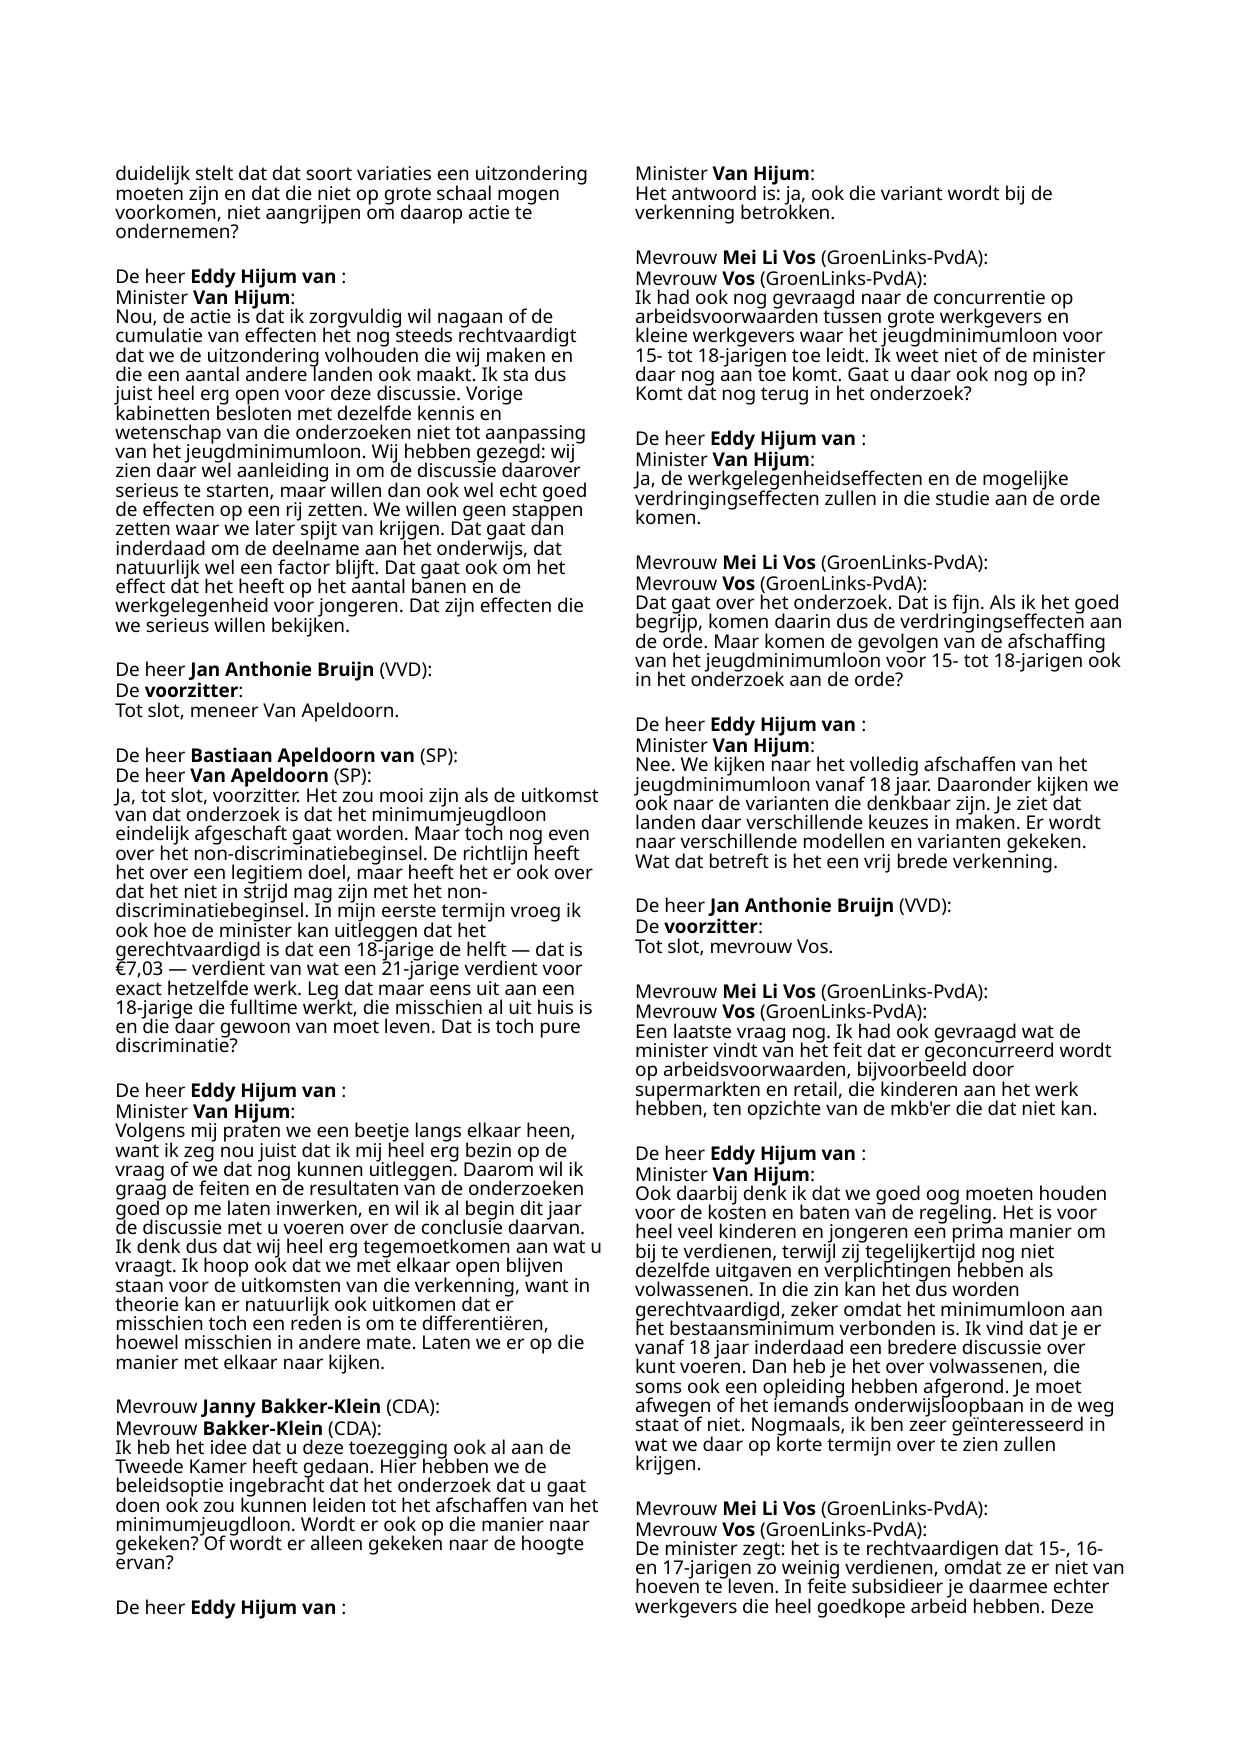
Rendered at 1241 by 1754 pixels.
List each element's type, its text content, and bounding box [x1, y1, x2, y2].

text Volgens mij praten we een beetje langs elkaar heen, want ik zeg nou juist dat ik mij heel erg bezin op de vraag of we dat nog kunnen uitleggen. Daarom wil ik graag de feiten en de resultaten van de onderzoeken goed op me laten inwerken, en wil ik al begin dit jaar de discussie met u voeren over de conclusie daarvan. Ik denk dus dat wij heel erg tegemoetkomen aan wat u vraagt. Ik hoop ook dat we met elkaar open blijven staan voor de uitkomsten van die verkenning, want in theorie kan er natuurlijk ook uitkomen dat er misschien toch een reden is om te differentiëren, hoewel misschien in andere mate. Laten we er op die manier met elkaar naar kijken. [115, 1122, 605, 1373]
text Dat gaat over het onderzoek. Dat is fijn. Als ik het goed begrijp, komen daarin dus de verdringingseffecten aan de orde. Maar komen de gevolgen van de afschaffing van het jeugdminimumloon voor 15- tot 18-jarigen ook in het onderzoek aan de orde? [635, 594, 1125, 690]
text Minister Van Hijum: [635, 1166, 1125, 1185]
text Minister Van Hijum: [635, 737, 1125, 756]
text Nou, de actie is dat ik zorgvuldig wil nagaan of de cumulatie van effecten het nog steeds rechtvaardigt dat we de uitzondering volhouden die wij maken en die een aantal andere landen ook maakt. Ik sta dus juist heel erg open voor deze discussie. Vorige kabinetten besloten met dezelfde kennis en wetenschap van die onderzoeken niet tot aanpassing van het jeugdminimumloon. Wij hebben gezegd: wij zien daar wel aanleiding in om de discussie daarover serieus te starten, maar willen dan ook wel echt goed de effecten op een rij zetten. We willen geen stappen zetten waar we later spijt van krijgen. Dat gaat dan inderdaad om de deelname aan het onderwijs, dat natuurlijk wel een factor blijft. Dat gaat ook om het effect dat het heeft op het aantal banen en de werkgelegenheid voor jongeren. Dat zijn effecten die we serieus willen bekijken. [115, 308, 605, 636]
text De heer Jan Anthonie Bruijn (VVD): [115, 657, 605, 682]
text De voorzitter: [635, 918, 1125, 938]
text duidelijk stelt dat dat soort variaties een uitzondering moeten zijn en dat die niet op grote schaal mogen voorkomen, niet aangrijpen om daarop actie te ondernemen? [115, 165, 605, 242]
text Minister Van Hijum: [115, 289, 605, 308]
text Mevrouw Mei Li Vos (GroenLinks-PvdA): [635, 978, 1125, 1003]
text De heer Bastiaan Apeldoorn van (SP): [115, 742, 605, 767]
text Ook daarbij denk ik dat we goed oog moeten houden voor de kosten en baten van de regeling. Het is voor heel veel kinderen en jongeren een prima manier om bij te verdienen, terwijl zij tegelijkertijd nog niet dezelfde uitgaven en verplichtingen hebben als volwassenen. In die zin kan het dus worden gerechtvaardigd, zeker omdat het minimumloon aan het bestaansminimum verbonden is. Ik vind dat je er vanaf 18 jaar inderdaad een bredere discussie over kunt voeren. Dan heb je het over volwassenen, die soms ook een opleiding hebben afgerond. Je moet afwegen of het iemands onderwijsloopbaan in de weg staat of niet. Nogmaals, ik ben zeer geïnteresseerd in wat we daar op korte termijn over te zien zullen krijgen. [635, 1185, 1125, 1474]
text Mevrouw Bakker-Klein (CDA): [115, 1419, 605, 1439]
text De heer Van Apeldoorn (SP): [115, 767, 605, 787]
text De heer Eddy Hijum van : [635, 425, 1125, 451]
text Mevrouw Vos (GroenLinks-PvdA): [635, 1521, 1125, 1540]
text Mevrouw Mei Li Vos (GroenLinks-PvdA): [635, 244, 1125, 270]
text Mevrouw Janny Bakker-Klein (CDA): [115, 1394, 605, 1419]
text De heer Eddy Hijum van : [115, 1077, 605, 1103]
text Ik heb het idee dat u deze toezegging ook al aan de Tweede Kamer heeft gedaan. Hier hebben we de beleidsoptie ingebracht dat het onderzoek dat u gaat doen ook zou kunnen leiden tot het afschaffen van het minimumjeugdloon. Wordt er ook op die manier naar gekeken? Of wordt er alleen gekeken naar de hoogte ervan? [115, 1439, 605, 1574]
text Ik had ook nog gevraagd naar de concurrentie op arbeidsvoorwaarden tussen grote werkgevers en kleine werkgevers waar het jeugdminimumloon voor 15- tot 18-jarigen toe leidt. Ik weet niet of de minister daar nog aan toe komt. Gaat u daar ook nog op in? Komt dat nog terug in het onderzoek? [635, 289, 1125, 404]
text Mevrouw Vos (GroenLinks-PvdA): [635, 270, 1125, 289]
text De heer Eddy Hijum van : [115, 263, 605, 289]
text Minister Van Hijum: [635, 451, 1125, 470]
text De heer Jan Anthonie Bruijn (VVD): [635, 893, 1125, 918]
text Een laatste vraag nog. Ik had ook gevraagd wat de minister vindt van het feit dat er geconcurreerd wordt op arbeidsvoorwaarden, bijvoorbeeld door supermarkten en retail, die kinderen aan het werk hebben, ten opzichte van de mkb'er die dat niet kan. [635, 1023, 1125, 1119]
text De voorzitter: [115, 682, 605, 702]
text De heer Eddy Hijum van : [635, 1140, 1125, 1166]
text Tot slot, meneer Van Apeldoorn. [115, 702, 605, 721]
text Ja, de werkgelegenheidseffecten en de mogelijke verdringingseffecten zullen in die studie aan de orde komen. [635, 470, 1125, 528]
text Tot slot, mevrouw Vos. [635, 938, 1125, 957]
text Mevrouw Vos (GroenLinks-PvdA): [635, 1003, 1125, 1023]
text Het antwoord is: ja, ook die variant wordt bij de verkenning betrokken. [635, 184, 1125, 223]
text Nee. We kijken naar het volledig afschaffen van het jeugdminimumloon vanaf 18 jaar. Daaronder kijken we ook naar de varianten die denkbaar zijn. Je ziet dat landen daar verschillende keuzes in maken. Er wordt naar verschillende modellen en varianten gekeken. Wat dat betreft is het een vrij brede verkenning. [635, 756, 1125, 872]
text De heer Eddy Hijum van : [635, 711, 1125, 737]
text De heer Eddy Hijum van : [115, 1594, 605, 1620]
text Mevrouw Vos (GroenLinks-PvdA): [635, 575, 1125, 594]
text Mevrouw Mei Li Vos (GroenLinks-PvdA): [635, 1495, 1125, 1521]
text Mevrouw Mei Li Vos (GroenLinks-PvdA): [635, 549, 1125, 575]
text De minister zegt: het is te rechtvaardigen dat 15-, 16- en 17-jarigen zo weinig verdienen, omdat ze er niet van hoeven te leven. In feite subsidieer je daarmee echter werkgevers die heel goedkope arbeid hebben. Deze [635, 1540, 1125, 1617]
text Ja, tot slot, voorzitter. Het zou mooi zijn als de uitkomst van dat onderzoek is dat het minimumjeugdloon eindelijk afgeschaft gaat worden. Maar toch nog even over het non-discriminatiebeginsel. De richtlijn heeft het over een legitiem doel, maar heeft het er ook over dat het niet in strijd mag zijn met het non-discriminatiebeginsel. In mijn eerste termijn vroeg ik ook hoe de minister kan uitleggen dat het gerechtvaardigd is dat een 18-jarige de helft — dat is €7,03 — verdient van wat een 21-jarige verdient voor exact hetzelfde werk. Leg dat maar eens uit aan een 18-jarige die fulltime werkt, die misschien al uit huis is en die daar gewoon van moet leven. Dat is toch pure discriminatie? [115, 787, 605, 1057]
text Minister Van Hijum: [635, 165, 1125, 184]
text Minister Van Hijum: [115, 1103, 605, 1122]
